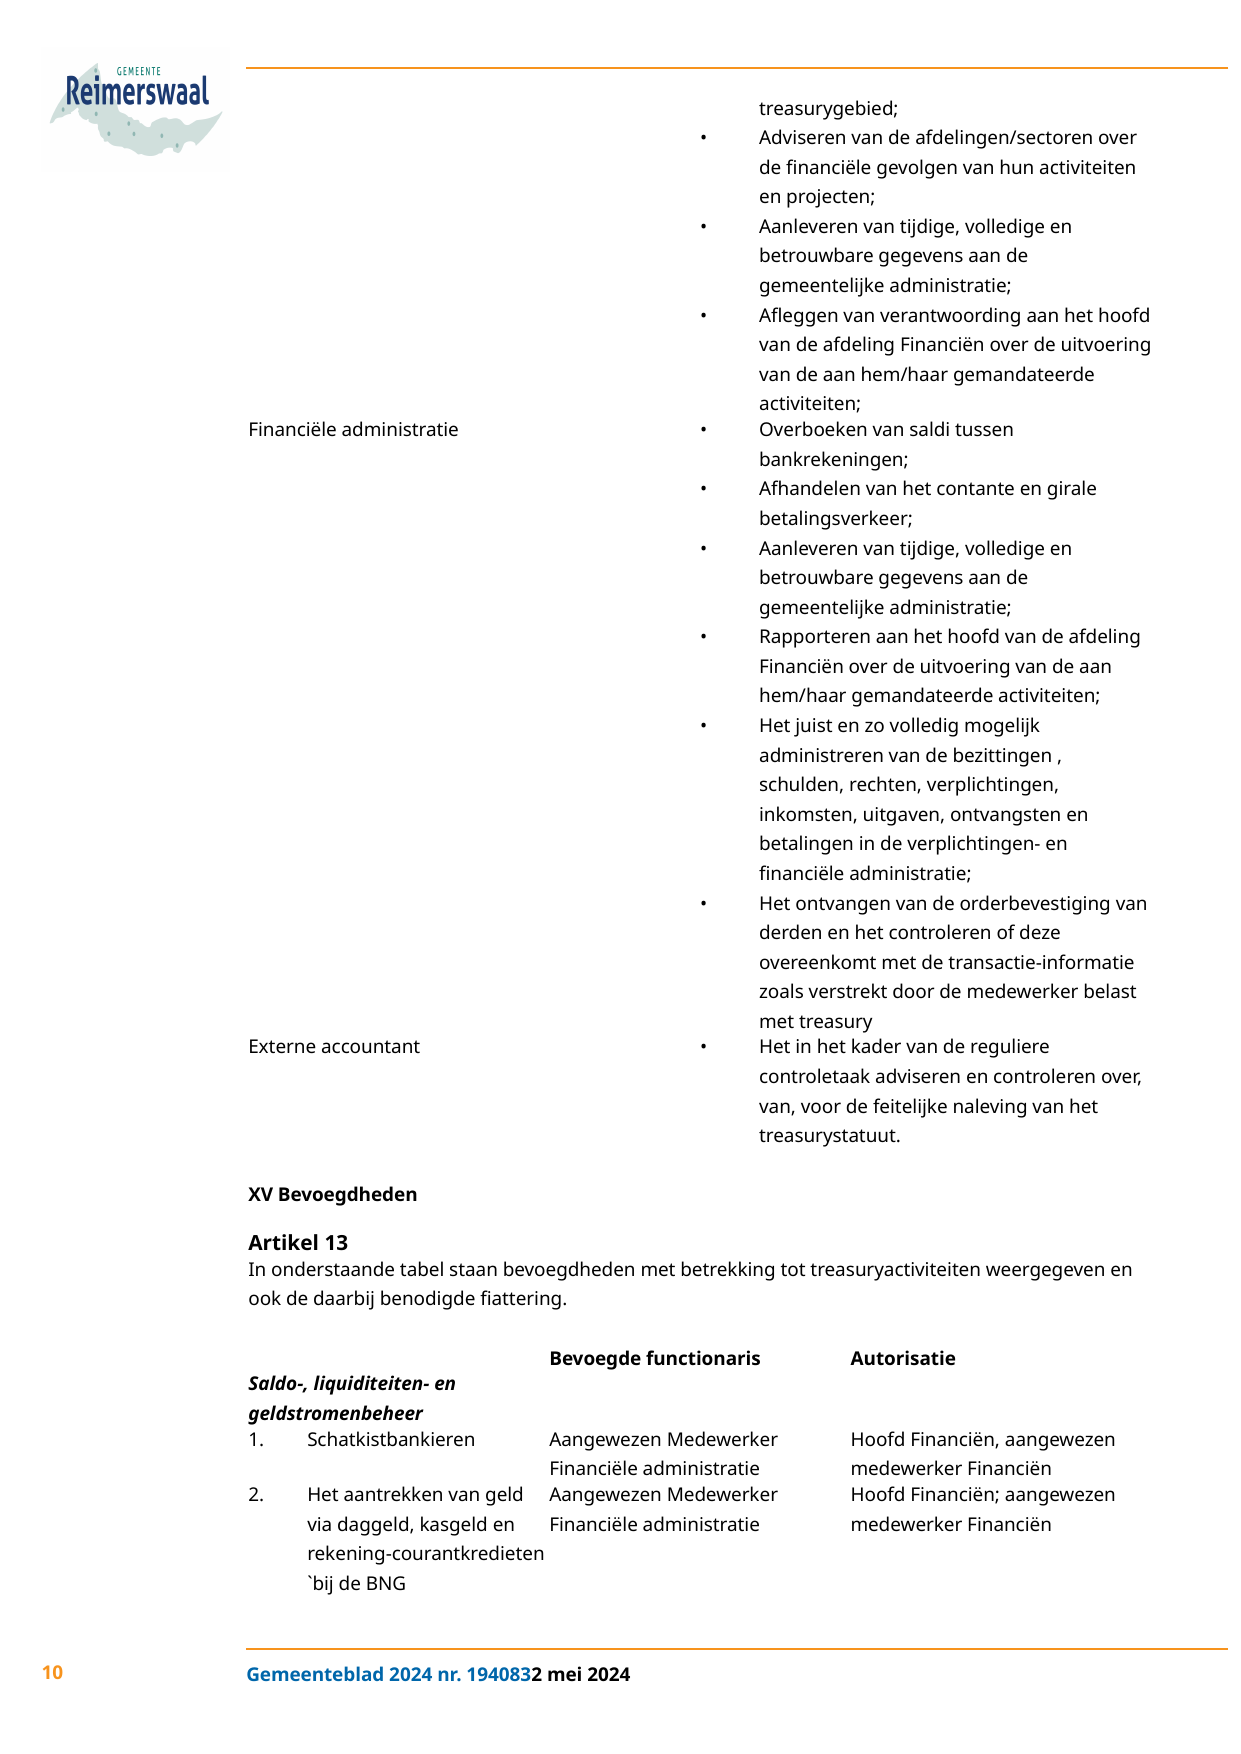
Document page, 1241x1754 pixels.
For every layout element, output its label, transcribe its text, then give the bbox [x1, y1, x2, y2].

table_cell Hoofd Financiën; aangewezen medewerker Financiën [850, 1481, 1152, 1596]
table_cell [850, 1371, 1152, 1426]
table_cell Financiële administratie [248, 416, 700, 1034]
table_cell Aangewezen Medewerker Financiële administratie [549, 1426, 850, 1481]
table_cell [248, 95, 700, 416]
table_cell Aangewezen Medewerker Financiële administratie [549, 1481, 850, 1596]
table_cell Het aantrekken van geld via daggeld, kasgeld en rekening-courantkredieten `bij de BNG [248, 1481, 549, 1596]
table_cell Hoofd Financiën, aangewezen medewerker Financiën [850, 1426, 1152, 1481]
table_cell Saldo-, liquiditeiten- en geldstromenbeheer [248, 1371, 549, 1426]
table_cell [549, 1371, 850, 1426]
table_header Bevoegde functionaris [549, 1345, 850, 1371]
text Artikel 13 [248, 1228, 1152, 1256]
picture [41, 47, 231, 172]
table_cell Externe accountant [248, 1034, 700, 1148]
text XV Bevoegdheden [248, 1181, 1152, 1207]
table_cell Overboeken van saldi tussen bankrekeningen; Afhandelen van het contante en girale betalingsverkeer; Aanleveren van tijdige, volledige en betrouwbare gegevens aan de gemeentelijke administratie; Rapporteren aan het hoofd van de afdeling Financiën over de uitvoering van de aan hem/haar gemandateerde activiteiten; Het juist en zo volledig mogelijk administreren van de bezittingen , schulden, rechten, verplichtingen, inkomsten, uitgaven, ontvangsten en betalingen in de verplichtingen- en financiële administratie; Het ontvangen van de orderbevestiging van derden en het controleren of deze overeenkomt met de transactie-informatie zoals verstrekt door de medewerker belast met treasury [700, 416, 1152, 1034]
text In onderstaande tabel staan bevoegdheden met betrekking tot treasuryactiviteiten weergegeven en ook de daarbij benodigde fiattering. [248, 1256, 1152, 1311]
table_header Autorisatie [850, 1345, 1152, 1371]
table_cell Schatkistbankieren [248, 1426, 549, 1481]
table_cell Het in het kader van de reguliere controletaak adviseren en controleren over, van, voor de feitelijke naleving van het treasurystatuut. [700, 1034, 1152, 1148]
table_cell treasurygebied; Adviseren van de afdelingen/sectoren over de financiële gevolgen van hun activiteiten en projecten; Aanleveren van tijdige, volledige en betrouwbare gegevens aan de gemeentelijke administratie; Afleggen van verantwoording aan het hoofd van de afdeling Financiën over de uitvoering van de aan hem/haar gemandateerde activiteiten; [700, 95, 1152, 416]
table_header [248, 1345, 549, 1371]
